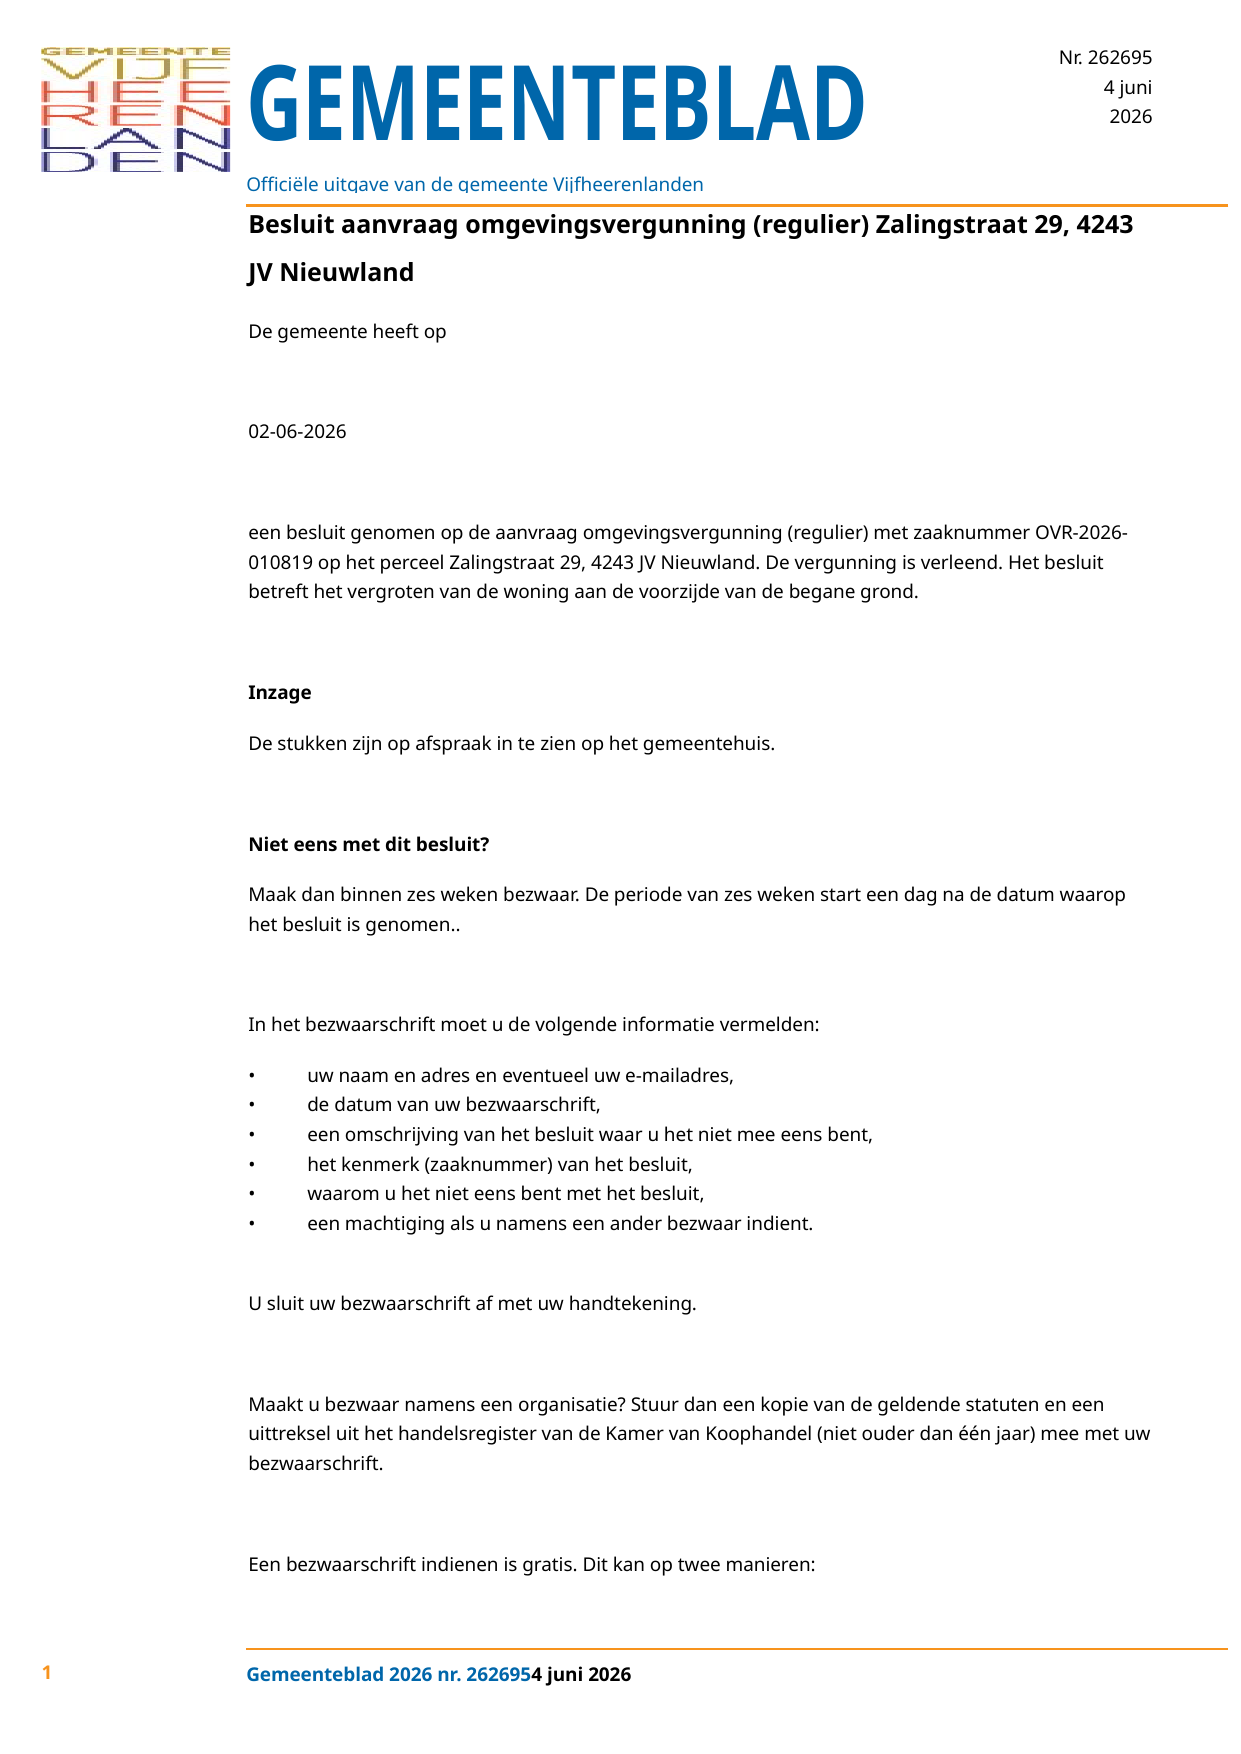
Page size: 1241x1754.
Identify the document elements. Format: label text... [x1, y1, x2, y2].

text Maakt u bezwaar namens een organisatie? Stuur dan een kopie van de geldende statuten en een uittreksel uit het handelsregister van de Kamer van Koophandel (niet ouder dan één jaar) mee met uw bezwaarschrift. [248, 1391, 1152, 1476]
text Inzage [248, 679, 1152, 705]
text Maak dan binnen zes weken bezwaar. De periode van zes weken start een dag na de datum waarop het besluit is genomen.. [248, 881, 1152, 937]
picture [41, 47, 231, 172]
text een besluit genomen op de aanvraag omgevingsvergunning (regulier) met zaaknummer OVR-2026-010819 op het perceel Zalingstraat 29, 4243 JV Nieuwland. De vergunning is verleend. Het besluit betreft het vergroten van de woning aan de voorzijde van de begane grond. [248, 519, 1152, 604]
text Besluit aanvraag omgevingsvergunning (regulier) Zalingstraat 29, 4243 JV Nieuwland [248, 207, 1152, 288]
text Een bezwaarschrift indienen is gratis. Dit kan op twee manieren: [248, 1551, 1152, 1577]
list een machtiging als u namens een ander bezwaar indient. [248, 1210, 1152, 1236]
list het kenmerk (zaaknummer) van het besluit, [248, 1151, 1152, 1177]
text In het bezwaarschrift moet u de volgende informatie vermelden: [248, 1012, 1152, 1037]
text De gemeente heeft op [248, 318, 1152, 344]
text Niet eens met dit besluit? [248, 831, 1152, 857]
list een omschrijving van het besluit waar u het niet mee eens bent, [248, 1121, 1152, 1147]
list uw naam en adres en eventueel uw e-mailadres, [248, 1062, 1152, 1088]
text De stukken zijn op afspraak in te zien op het gemeentehuis. [248, 730, 1152, 756]
text U sluit uw bezwaarschrift af met uw handtekening. [248, 1290, 1152, 1316]
list de datum van uw bezwaarschrift, [248, 1092, 1152, 1117]
list waarom u het niet eens bent met het besluit, [248, 1180, 1152, 1206]
text 02-06-2026 [248, 419, 1152, 444]
